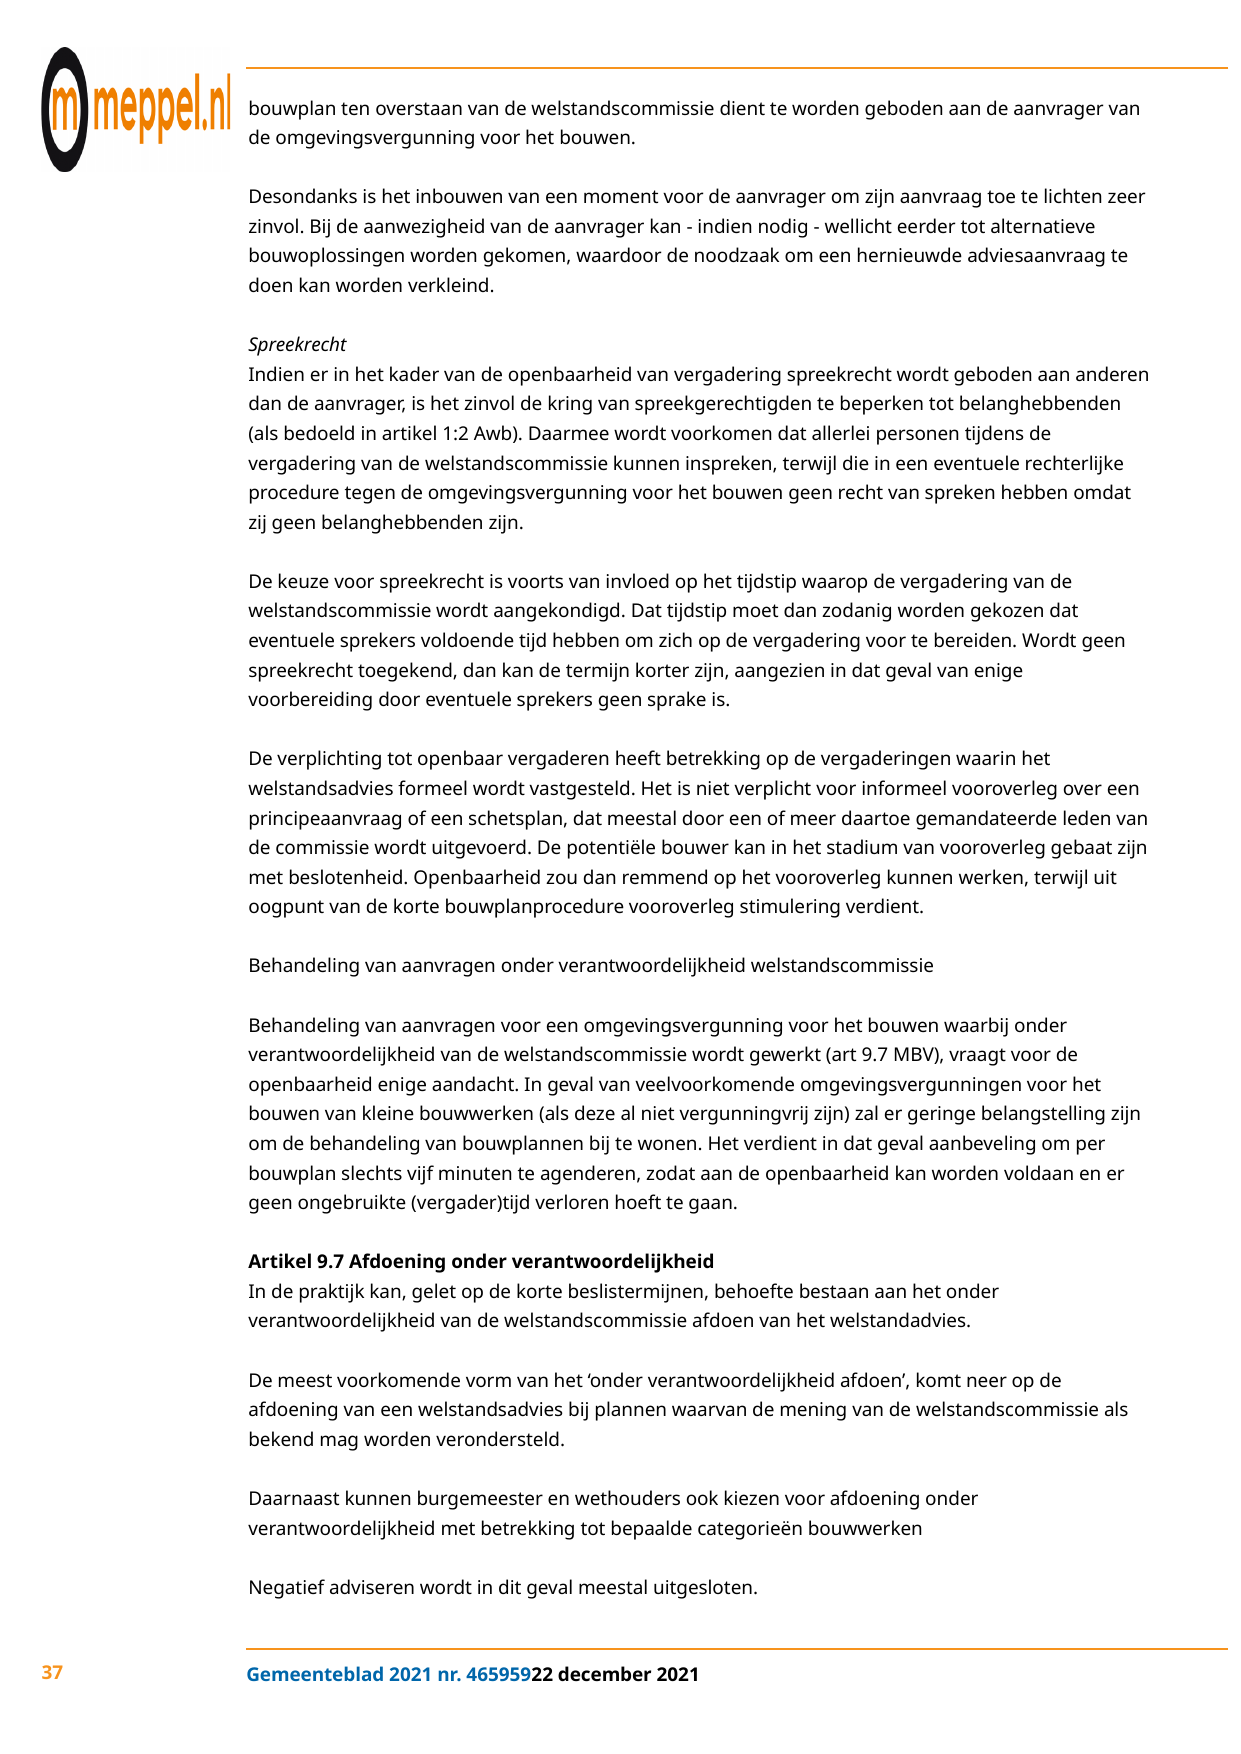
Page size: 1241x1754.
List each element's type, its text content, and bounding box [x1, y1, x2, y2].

text Daarnaast kunnen burgemeester en wethouders ook kiezen voor afdoening onder verantwoordelijkheid met betrekking tot bepaalde categorieën bouwwerken [248, 1485, 1152, 1541]
text In de praktijk kan, gelet op de korte beslistermijnen, behoefte bestaan aan het onder verantwoordelijkheid van de welstandscommissie afdoen van het welstandadvies. [248, 1278, 1152, 1333]
text Artikel 9.7 Afdoening onder verantwoordelijkheid [248, 1248, 1152, 1274]
text Negatief adviseren wordt in dit geval meestal uitgesloten. [248, 1574, 1152, 1600]
text bouwplan ten overstaan van de welstandscommissie dient te worden geboden aan de aanvrager van de omgevingsvergunning voor het bouwen. [248, 95, 1152, 150]
text Indien er in het kader van de openbaarheid van vergadering spreekrecht wordt geboden aan anderen dan de aanvrager, is het zinvol de kring van spreekgerechtigden te beperken tot belanghebbenden (als bedoeld in artikel 1:2 Awb). Daarmee wordt voorkomen dat allerlei personen tijdens de vergadering van de welstandscommissie kunnen inspreken, terwijl die in een eventuele rechterlijke procedure tegen de omgevingsvergunning voor het bouwen geen recht van spreken hebben omdat zij geen belanghebbenden zijn. [248, 361, 1152, 535]
text De verplichting tot openbaar vergaderen heeft betrekking op de vergaderingen waarin het welstandsadvies formeel wordt vastgesteld. Het is niet verplicht voor informeel vooroverleg over een principeaanvraag of een schetsplan, dat meestal door een of meer daartoe gemandateerde leden van de commissie wordt uitgevoerd. De potentiële bouwer kan in het stadium van vooroverleg gebaat zijn met beslotenheid. Openbaarheid zou dan remmend op het vooroverleg kunnen werken, terwijl uit oogpunt van de korte bouwplanprocedure vooroverleg stimulering verdient. [248, 746, 1152, 919]
text Desondanks is het inbouwen van een moment voor de aanvrager om zijn aanvraag toe te lichten zeer zinvol. Bij de aanwezigheid van de aanvrager kan - indien nodig - wellicht eerder tot alternatieve bouwoplossingen worden gekomen, waardoor de noodzaak om een hernieuwde adviesaanvraag te doen kan worden verkleind. [248, 183, 1152, 298]
text Spreekrecht [248, 331, 1152, 357]
text De meest voorkomende vorm van het ‘onder verantwoordelijkheid afdoen’, komt neer op de afdoening van een welstandsadvies bij plannen waarvan de mening van de welstandscommissie als bekend mag worden verondersteld. [248, 1367, 1152, 1452]
picture [41, 47, 231, 172]
text De keuze voor spreekrecht is voorts van invloed op het tijdstip waarop de vergadering van de welstandscommissie wordt aangekondigd. Dat tijdstip moet dan zodanig worden gekozen dat eventuele sprekers voldoende tijd hebben om zich op de vergadering voor te bereiden. Wordt geen spreekrecht toegekend, dan kan de termijn korter zijn, aangezien in dat geval van enige voorbereiding door eventuele sprekers geen sprake is. [248, 568, 1152, 712]
text Behandeling van aanvragen voor een omgevingsvergunning voor het bouwen waarbij onder verantwoordelijkheid van de welstandscommissie wordt gewerkt (art 9.7 MBV), vraagt voor de openbaarheid enige aandacht. In geval van veelvoorkomende omgevingsvergunningen voor het bouwen van kleine bouwwerken (als deze al niet vergunningvrij zijn) zal er geringe belangstelling zijn om de behandeling van bouwplannen bij te wonen. Het verdient in dat geval aanbeveling om per bouwplan slechts vijf minuten te agenderen, zodat aan de openbaarheid kan worden voldaan en er geen ongebruikte (vergader)tijd verloren hoeft te gaan. [248, 1012, 1152, 1215]
text Behandeling van aanvragen onder verantwoordelijkheid welstandscommissie [248, 953, 1152, 978]
